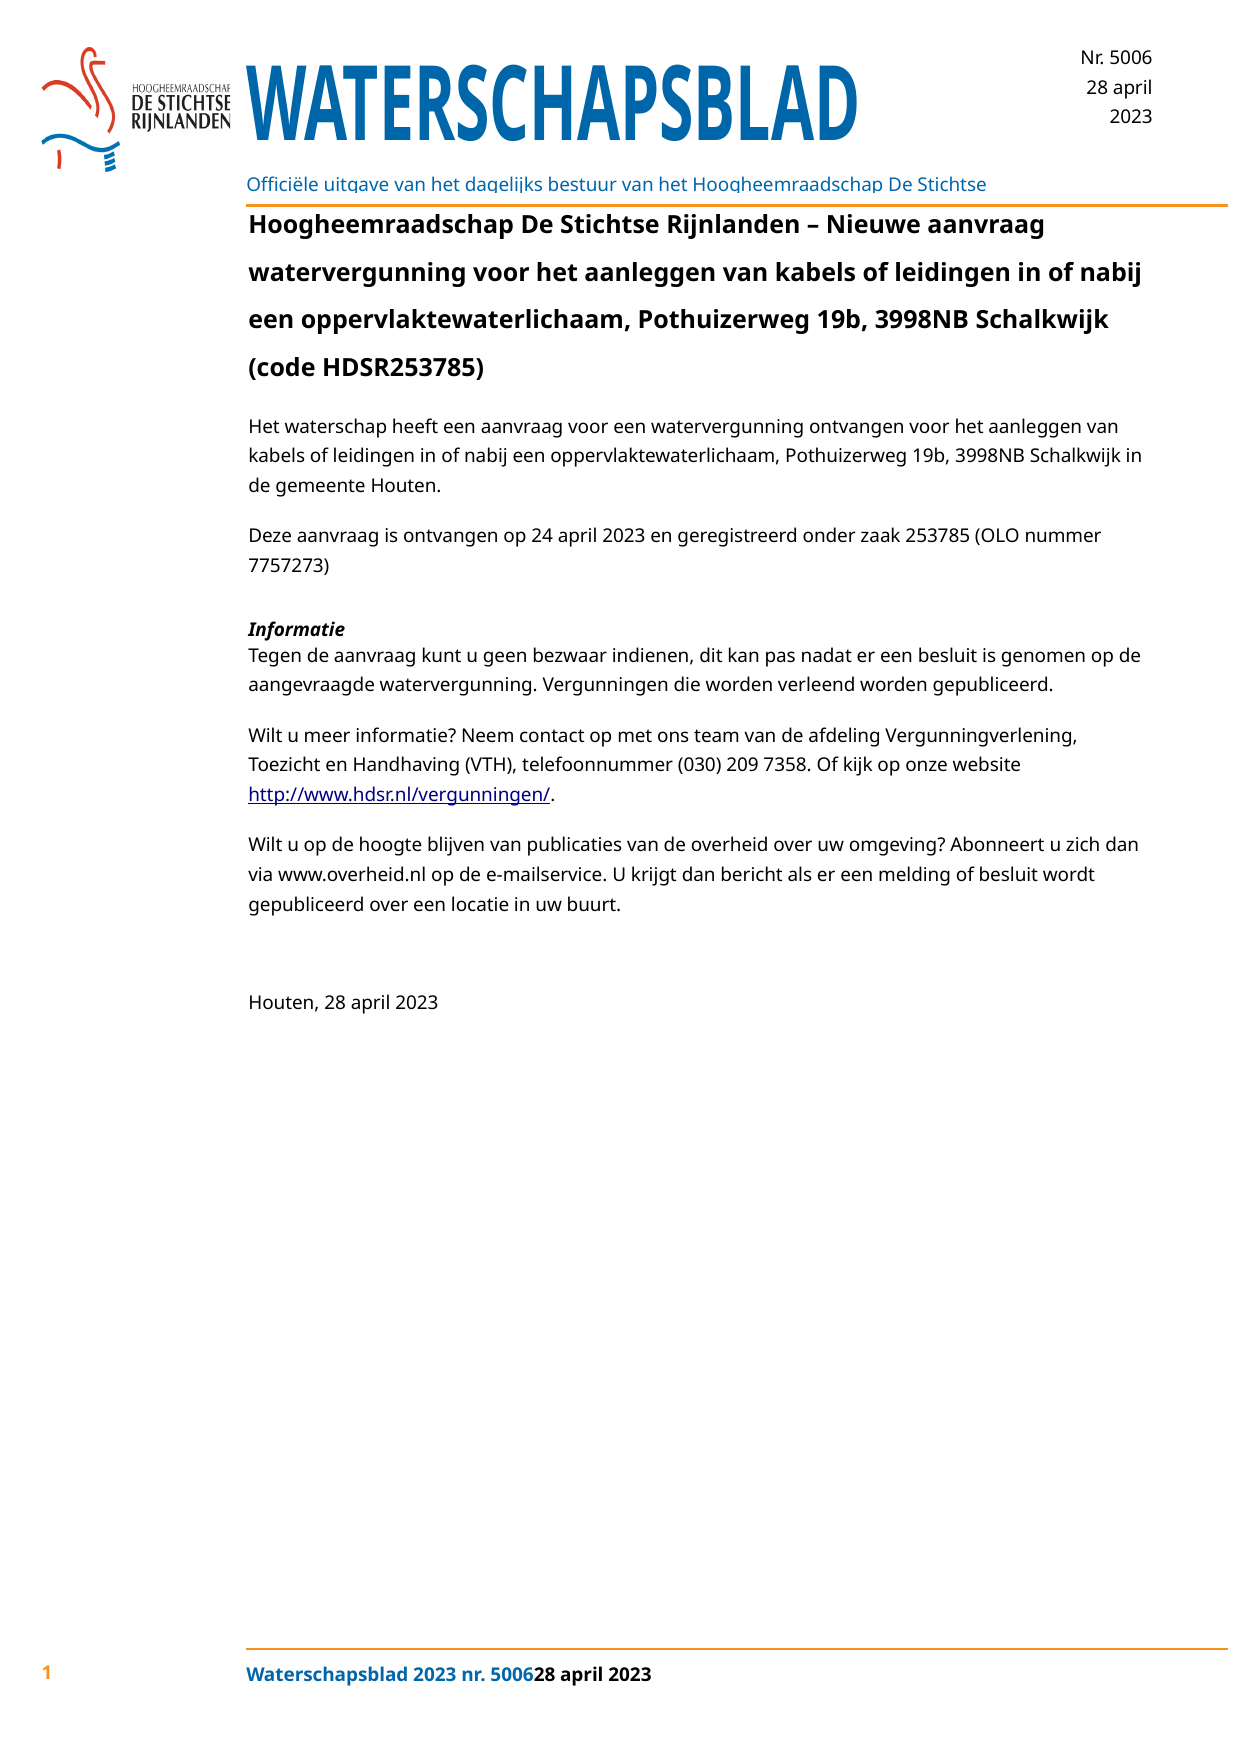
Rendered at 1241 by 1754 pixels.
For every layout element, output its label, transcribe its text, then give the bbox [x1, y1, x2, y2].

text Tegen de aanvraag kunt u geen bezwaar indienen, dit kan pas nadat er een besluit is genomen op de aangevraagde watervergunning. Vergunningen die worden verleend worden gepubliceerd. [248, 642, 1152, 697]
text Houten, 28 april 2023 [248, 989, 1152, 1015]
picture [41, 47, 231, 172]
text Informatie [248, 616, 1152, 642]
text Wilt u op de hoogte blijven van publicaties van de overheid over uw omgeving? Abonneert u zich dan via www.overheid.nl op de e-mailservice. U krijgt dan bericht als er een melding of besluit wordt gepubliceerd over een locatie in uw buurt. [248, 832, 1152, 916]
text Deze aanvraag is ontvangen op 24 april 2023 en geregistreerd onder zaak 253785 (OLO nummer 7757273) [248, 523, 1152, 578]
text Wilt u meer informatie? Neem contact op met ons team van de afdeling Vergunningverlening, Toezicht en Handhaving (VTH), telefoonnummer (030) 209 7358. Of kijk op onze website http://www.hdsr.nl/vergunningen/. [248, 722, 1152, 807]
text Hoogheemraadschap De Stichtse Rijnlanden – Nieuwe aanvraag watervergunning voor het aanleggen van kabels of leidingen in of nabij een oppervlaktewaterlichaam, Pothuizerweg 19b, 3998NB Schalkwijk (code HDSR253785) [248, 207, 1152, 384]
text Het waterschap heeft een aanvraag voor een watervergunning ontvangen voor het aanleggen van kabels of leidingen in of nabij een oppervlaktewaterlichaam, Pothuizerweg 19b, 3998NB Schalkwijk in de gemeente Houten. [248, 413, 1152, 498]
